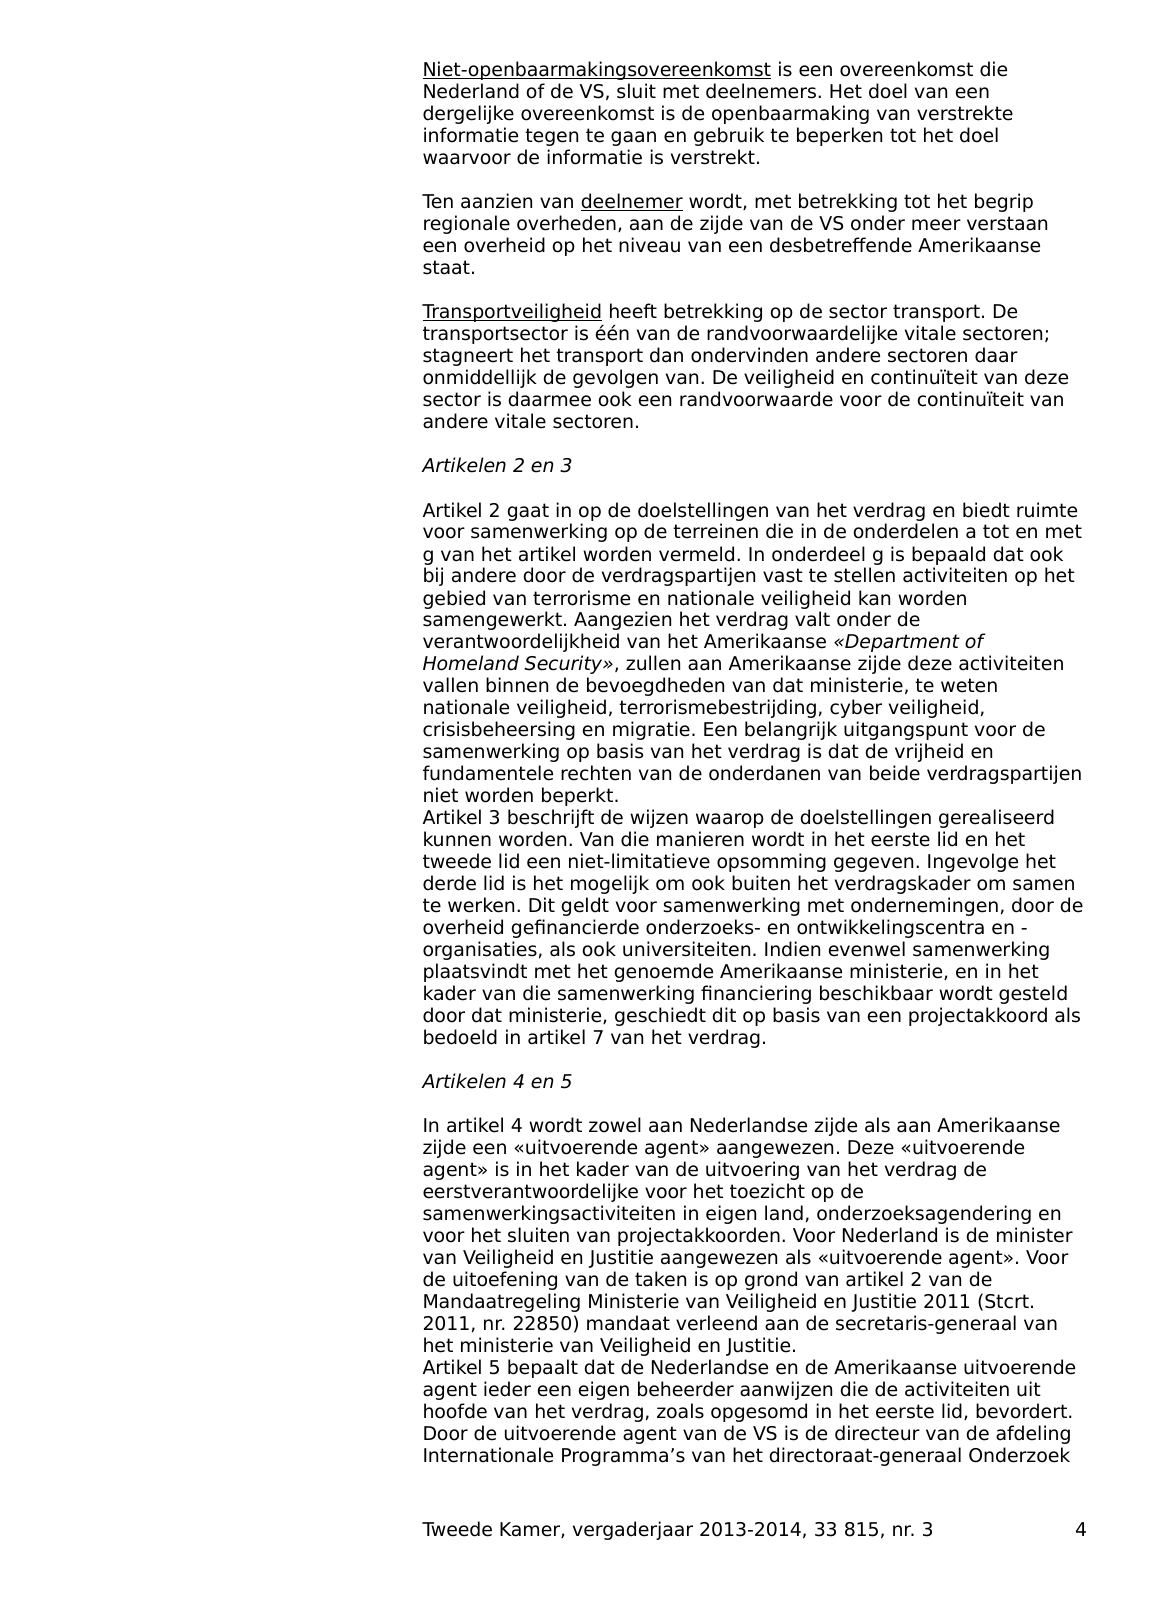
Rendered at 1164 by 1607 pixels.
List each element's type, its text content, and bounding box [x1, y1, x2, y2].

text Artikel 2 gaat in op de doelstellingen van het verdrag en biedt ruimte voor samenwerking op de terreinen die in de onderdelen a tot en met g van het artikel worden vermeld. In onderdeel g is bepaald dat ook bij andere door de verdragspartijen vast te stellen activiteiten op het gebied van terrorisme en nationale veiligheid kan worden samengewerkt. Aangezien het verdrag valt onder de verantwoordelijkheid van het Amerikaanse «Department of Homeland Security», zullen aan Amerikaanse zijde deze activiteiten vallen binnen de bevoegdheden van dat ministerie, te weten nationale veiligheid, terrorismebestrijding, cyber veiligheid, crisisbeheersing en migratie. Een belangrijk uitgangspunt voor de samenwerking op basis van het verdrag is dat de vrijheid en fundamentele rechten van de onderdanen van beide verdragspartijen niet worden beperkt. [422, 499, 1087, 807]
subtitle Artikelen 2 en 3 [422, 455, 1087, 477]
text Artikel 3 beschrijft de wijzen waarop de doelstellingen gerealiseerd kunnen worden. Van die manieren wordt in het eerste lid en het tweede lid een niet-limitatieve opsomming gegeven. Ingevolge het derde lid is het mogelijk om ook buiten het verdragskader om samen te werken. Dit geldt voor samenwerking met ondernemingen, door de overheid gefinancierde onderzoeks- en ontwikkelingscentra en -organisaties, als ook universiteiten. Indien evenwel samenwerking plaatsvindt met het genoemde Amerikaanse ministerie, en in het kader van die samenwerking financiering beschikbaar wordt gesteld door dat ministerie, geschiedt dit op basis van een projectakkoord als bedoeld in artikel 7 van het verdrag. [422, 807, 1087, 1049]
text Niet-openbaarmakingsovereenkomst is een overeenkomst die Nederland of de VS, sluit met deelnemers. Het doel van een dergelijke overeenkomst is de openbaarmaking van verstrekte informatie tegen te gaan en gebruik te beperken tot het doel waarvoor de informatie is verstrekt. [422, 59, 1087, 169]
text In artikel 4 wordt zowel aan Nederlandse zijde als aan Amerikaanse zijde een «uitvoerende agent» aangewezen. Deze «uitvoerende agent» is in het kader van de uitvoering van het verdrag de eerstverantwoordelijke voor het toezicht op de samenwerkingsactiviteiten in eigen land, onderzoeksagendering en voor het sluiten van projectakkoorden. Voor Nederland is de minister van Veiligheid en Justitie aangewezen als «uitvoerende agent». Voor de uitoefening van de taken is op grond van artikel 2 van de Mandaatregeling Ministerie van Veiligheid en Justitie 2011 (Stcrt. 2011, nr. 22850) mandaat verleend aan de secretaris-generaal van het ministerie van Veiligheid en Justitie. [422, 1115, 1087, 1357]
text Transportveiligheid heeft betrekking op de sector transport. De transportsector is één van de randvoorwaardelijke vitale sectoren; stagneert het transport dan ondervinden andere sectoren daar onmiddellijk de gevolgen van. De veiligheid en continuïteit van deze sector is daarmee ook een randvoorwaarde voor de continuïteit van andere vitale sectoren. [422, 301, 1087, 433]
text Artikel 5 bepaalt dat de Nederlandse en de Amerikaanse uitvoerende agent ieder een eigen beheerder aanwijzen die de activiteiten uit hoofde van het verdrag, zoals opgesomd in het eerste lid, bevordert. Door de uitvoerende agent van de VS is de directeur van de afdeling Internationale Programma’s van het directoraat-generaal Onderzoek [422, 1357, 1087, 1467]
subtitle Artikelen 4 en 5 [422, 1071, 1087, 1093]
text Ten aanzien van deelnemer wordt, met betrekking tot het begrip regionale overheden, aan de zijde van de VS onder meer verstaan een overheid op het niveau van een desbetreffende Amerikaanse staat. [422, 191, 1087, 279]
